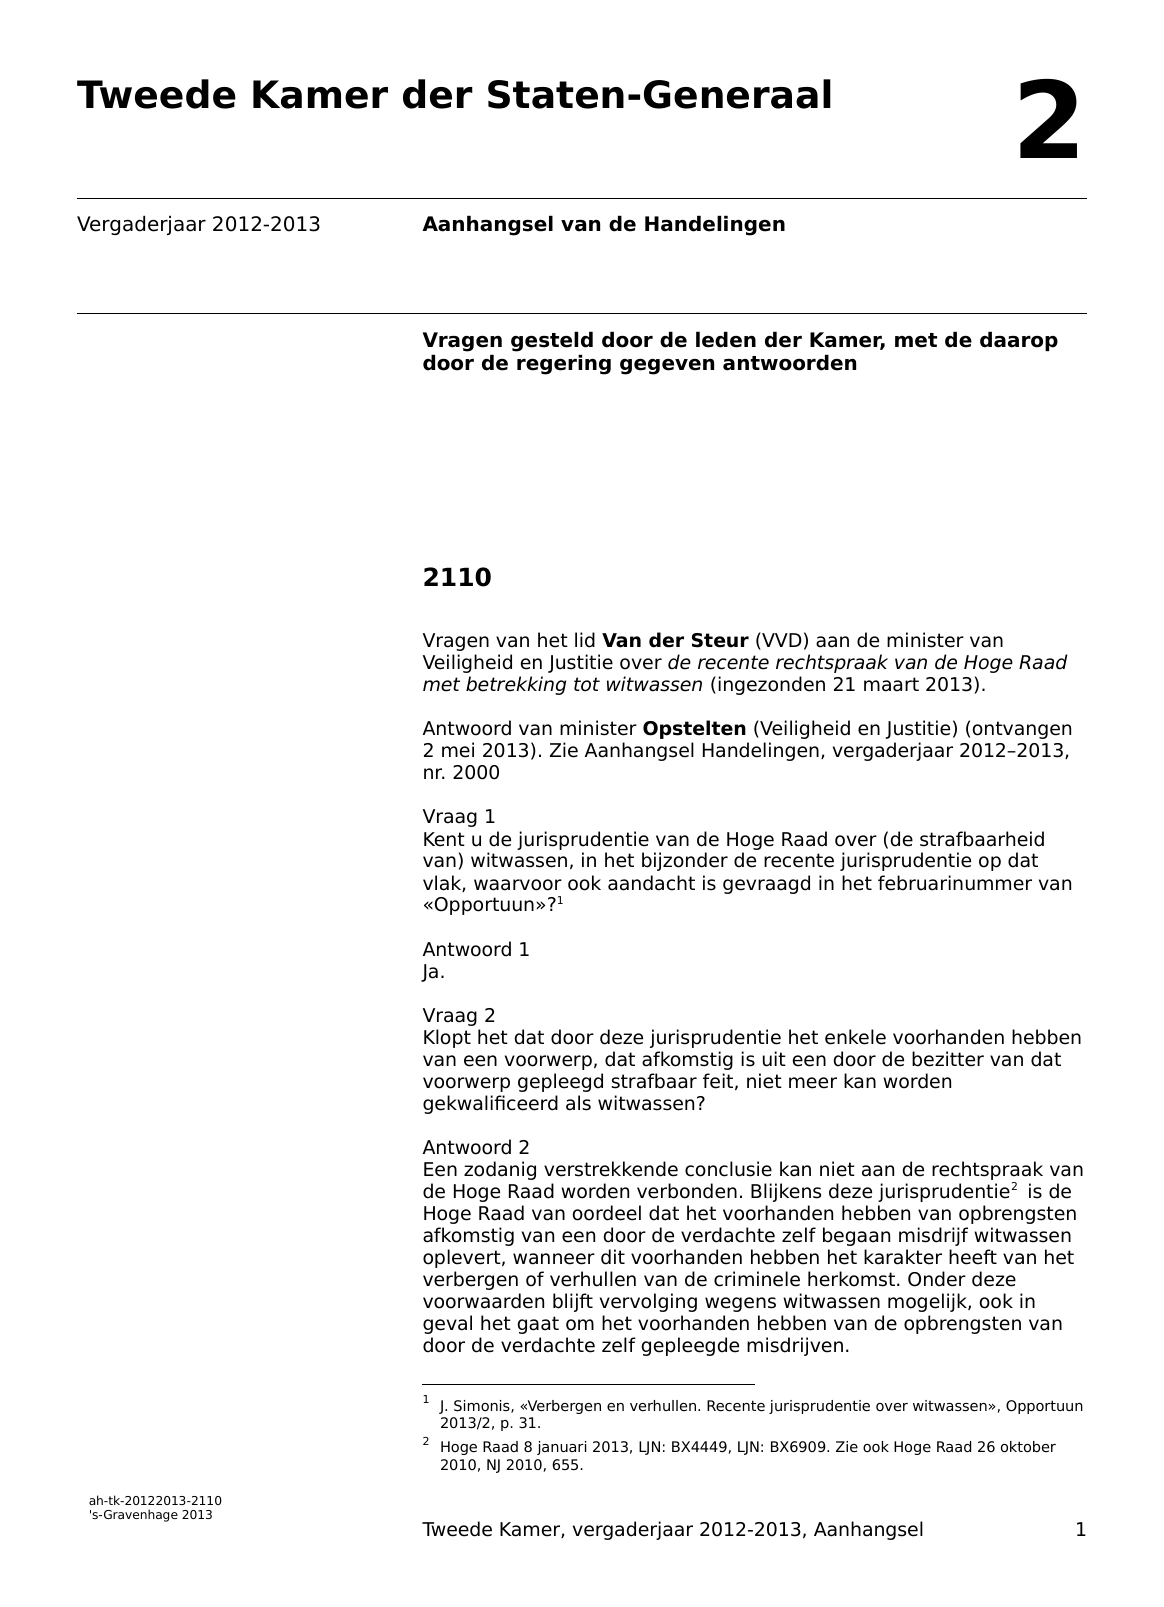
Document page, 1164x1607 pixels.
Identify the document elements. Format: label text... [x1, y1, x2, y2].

text ah-tk-20122013-2110 [88, 1494, 323, 1508]
text 's-Gravenhage 2013 [88, 1508, 323, 1522]
text Vraag 1 [422, 806, 1087, 828]
table_cell Aanhangsel van de Handelingen [422, 199, 1087, 313]
text Kent u de jurisprudentie van de Hoge Raad over (de strafbaarheid van) witwassen, in het bijzonder de recente jurisprudentie op dat vlak, waarvoor ook aandacht is gevraagd in het februarinummer van «Opportuun»? [422, 828, 1087, 916]
text Antwoord 1 [422, 938, 1087, 961]
text Vraag 2 [422, 1005, 1087, 1027]
text Klopt het dat door deze jurisprudentie het enkele voorhanden hebben van een voorwerp, dat afkomstig is uit een door de bezitter van dat voorwerp gepleegd strafbaar feit, niet meer kan worden gekwalificeerd als witwassen? [422, 1027, 1087, 1114]
text Antwoord van minister Opstelten (Veiligheid en Justitie) (ontvangen 2 mei 2013). Zie Aanhangsel Handelingen, vergaderjaar 2012–2013, nr. 2000 [422, 718, 1087, 784]
text Een zodanig verstrekkende conclusie kan niet aan de rechtspraak van de Hoge Raad worden verbonden. Blijkens deze jurisprudentie is de Hoge Raad van oordeel dat het voorhanden hebben van opbrengsten afkomstig van een door de verdachte zelf begaan misdrijf witwassen oplevert, wanneer dit voorhanden hebben het karakter heeft van het verbergen of verhullen van de criminele herkomst. Onder deze voorwaarden blijft vervolging wegens witwassen mogelijk, ook in geval het gaat om het voorhanden hebben van de opbrengsten van door de verdachte zelf gepleegde misdrijven. [422, 1159, 1087, 1357]
table_header 2 [886, 59, 1087, 198]
table_cell Vergaderjaar 2012-2013 [77, 199, 422, 313]
text Antwoord 2 [422, 1137, 1087, 1159]
text Vragen van het lid Van der Steur (VVD) aan de minister van Veiligheid en Justitie over de recente rechtspraak van de Hoge Raad met betrekking tot witwassen (ingezonden 21 maart 2013). [422, 630, 1087, 696]
text Hoge Raad 8 januari 2013, LJN: BX4449, LJN: BX6909. Zie ook Hoge Raad 26 oktober 2010, NJ 2010, 655. [422, 1435, 1087, 1474]
text Ja. [422, 961, 1087, 982]
text J. Simonis, «Verbergen en verhullen. Recente jurisprudentie over witwassen», Opportuun 2013/2, p. 31. [422, 1393, 1087, 1432]
table_header Tweede Kamer der Staten-Generaal [77, 59, 886, 198]
table_cell [77, 314, 422, 375]
table_cell Vragen gesteld door de leden der Kamer, met de daarop door de regering gegeven antwoorden [422, 314, 1087, 375]
text 2110 [422, 563, 1087, 592]
